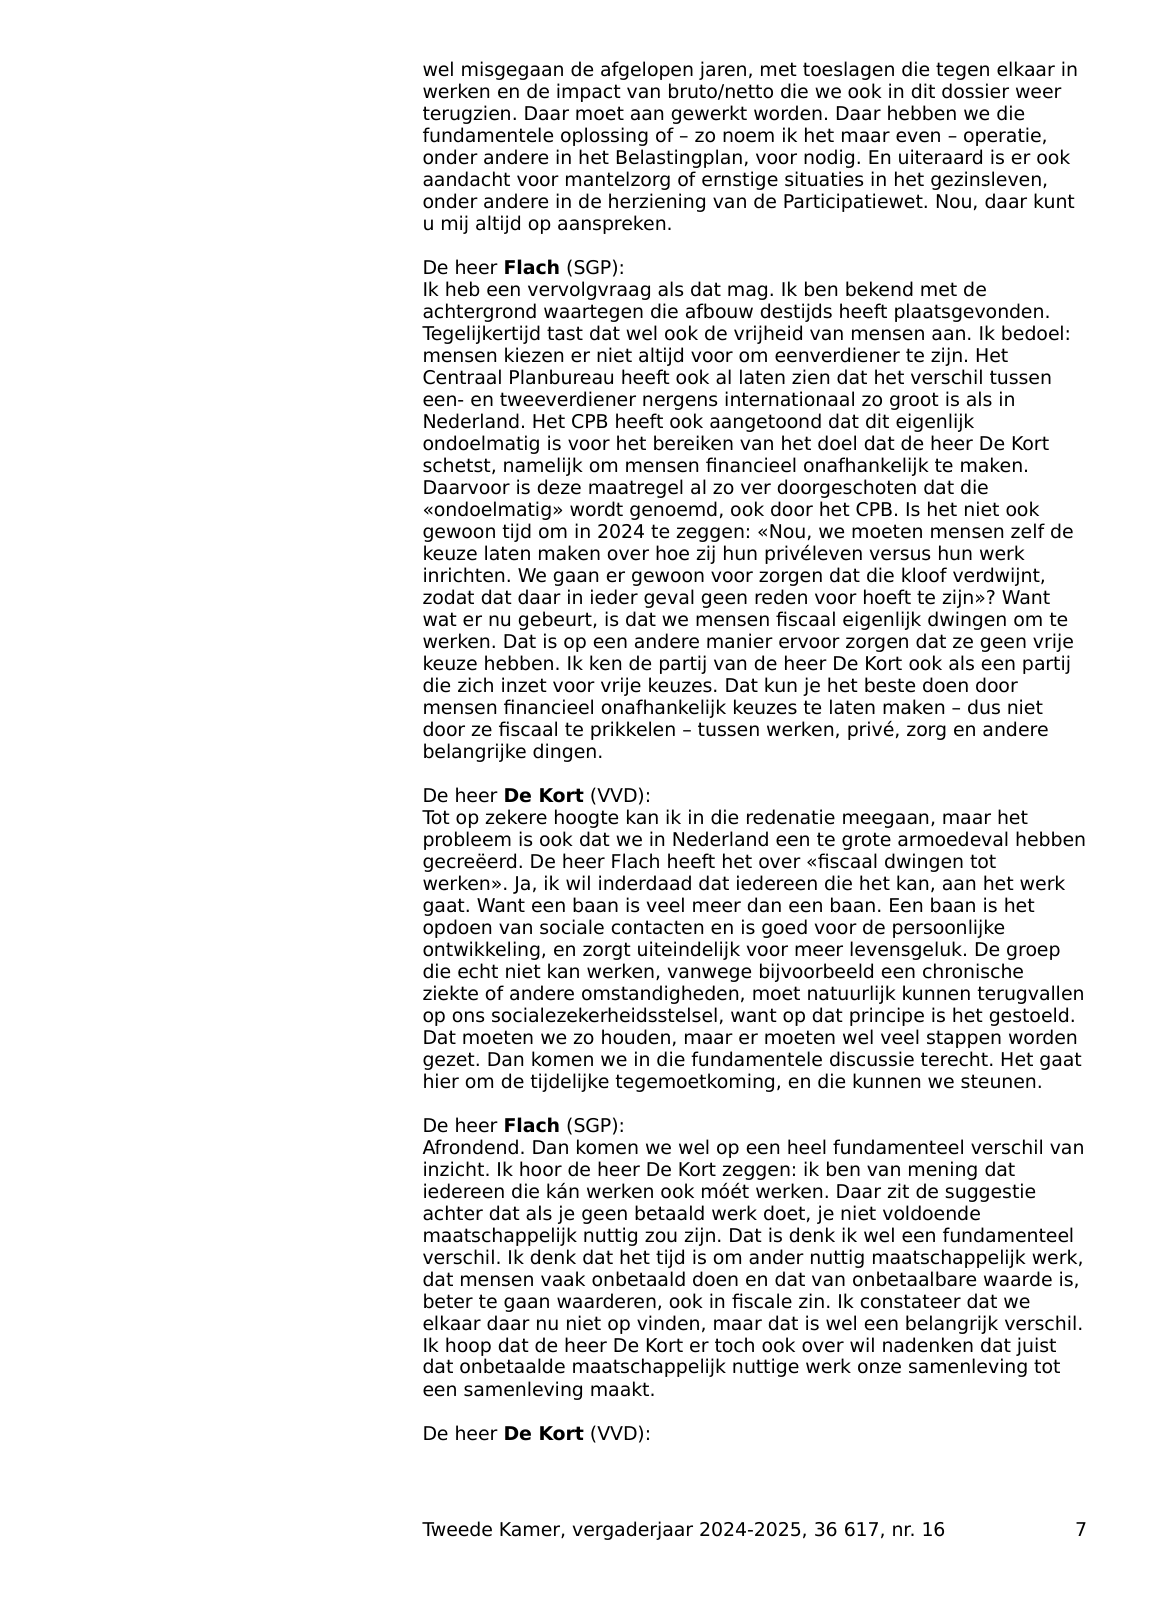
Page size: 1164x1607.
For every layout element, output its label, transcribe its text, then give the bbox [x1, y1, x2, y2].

text De heer De Kort (VVD): [422, 1423, 1087, 1444]
text Afrondend. Dan komen we wel op een heel fundamenteel verschil van inzicht. Ik hoor de heer De Kort zeggen: ik ben van mening dat iedereen die kán werken ook móét werken. Daar zit de suggestie achter dat als je geen betaald werk doet, je niet voldoende maatschappelijk nuttig zou zijn. Dat is denk ik wel een fundamenteel verschil. Ik denk dat het tijd is om ander nuttig maatschappelijk werk, dat mensen vaak onbetaald doen en dat van onbetaalbare waarde is, beter te gaan waarderen, ook in fiscale zin. Ik constateer dat we elkaar daar nu niet op vinden, maar dat is wel een belangrijk verschil. Ik hoop dat de heer De Kort er toch ook over wil nadenken dat juist dat onbetaalde maatschappelijk nuttige werk onze samenleving tot een samenleving maakt. [422, 1137, 1087, 1400]
text Tot op zekere hoogte kan ik in die redenatie meegaan, maar het probleem is ook dat we in Nederland een te grote armoedeval hebben gecreëerd. De heer Flach heeft het over «fiscaal dwingen tot werken». Ja, ik wil inderdaad dat iedereen die het kan, aan het werk gaat. Want een baan is veel meer dan een baan. Een baan is het opdoen van sociale contacten en is goed voor de persoonlijke ontwikkeling, en zorgt uiteindelijk voor meer levensgeluk. De groep die echt niet kan werken, vanwege bijvoorbeeld een chronische ziekte of andere omstandigheden, moet natuurlijk kunnen terugvallen op ons socialezekerheidsstelsel, want op dat principe is het gestoeld. Dat moeten we zo houden, maar er moeten wel veel stappen worden gezet. Dan komen we in die fundamentele discussie terecht. Het gaat hier om de tijdelijke tegemoetkoming, en die kunnen we steunen. [422, 807, 1087, 1092]
text wel misgegaan de afgelopen jaren, met toeslagen die tegen elkaar in werken en de impact van bruto/netto die we ook in dit dossier weer terugzien. Daar moet aan gewerkt worden. Daar hebben we die fundamentele oplossing of – zo noem ik het maar even – operatie, onder andere in het Belastingplan, voor nodig. En uiteraard is er ook aandacht voor mantelzorg of ernstige situaties in het gezinsleven, onder andere in de herziening van de Participatiewet. Nou, daar kunt u mij altijd op aanspreken. [422, 59, 1087, 235]
text De heer Flach (SGP): [422, 257, 1087, 279]
text De heer De Kort (VVD): [422, 785, 1087, 807]
text Ik heb een vervolgvraag als dat mag. Ik ben bekend met de achtergrond waartegen die afbouw destijds heeft plaatsgevonden. Tegelijkertijd tast dat wel ook de vrijheid van mensen aan. Ik bedoel: mensen kiezen er niet altijd voor om eenverdiener te zijn. Het Centraal Planbureau heeft ook al laten zien dat het verschil tussen een- en tweeverdiener nergens internationaal zo groot is als in Nederland. Het CPB heeft ook aangetoond dat dit eigenlijk ondoelmatig is voor het bereiken van het doel dat de heer De Kort schetst, namelijk om mensen financieel onafhankelijk te maken. Daarvoor is deze maatregel al zo ver doorgeschoten dat die «ondoelmatig» wordt genoemd, ook door het CPB. Is het niet ook gewoon tijd om in 2024 te zeggen: «Nou, we moeten mensen zelf de keuze laten maken over hoe zij hun privéleven versus hun werk inrichten. We gaan er gewoon voor zorgen dat die kloof verdwijnt, zodat dat daar in ieder geval geen reden voor hoeft te zijn»? Want wat er nu gebeurt, is dat we mensen fiscaal eigenlijk dwingen om te werken. Dat is op een andere manier ervoor zorgen dat ze geen vrije keuze hebben. Ik ken de partij van de heer De Kort ook als een partij die zich inzet voor vrije keuzes. Dat kun je het beste doen door mensen financieel onafhankelijk keuzes te laten maken – dus niet door ze fiscaal te prikkelen – tussen werken, privé, zorg en andere belangrijke dingen. [422, 279, 1087, 763]
text De heer Flach (SGP): [422, 1115, 1087, 1137]
